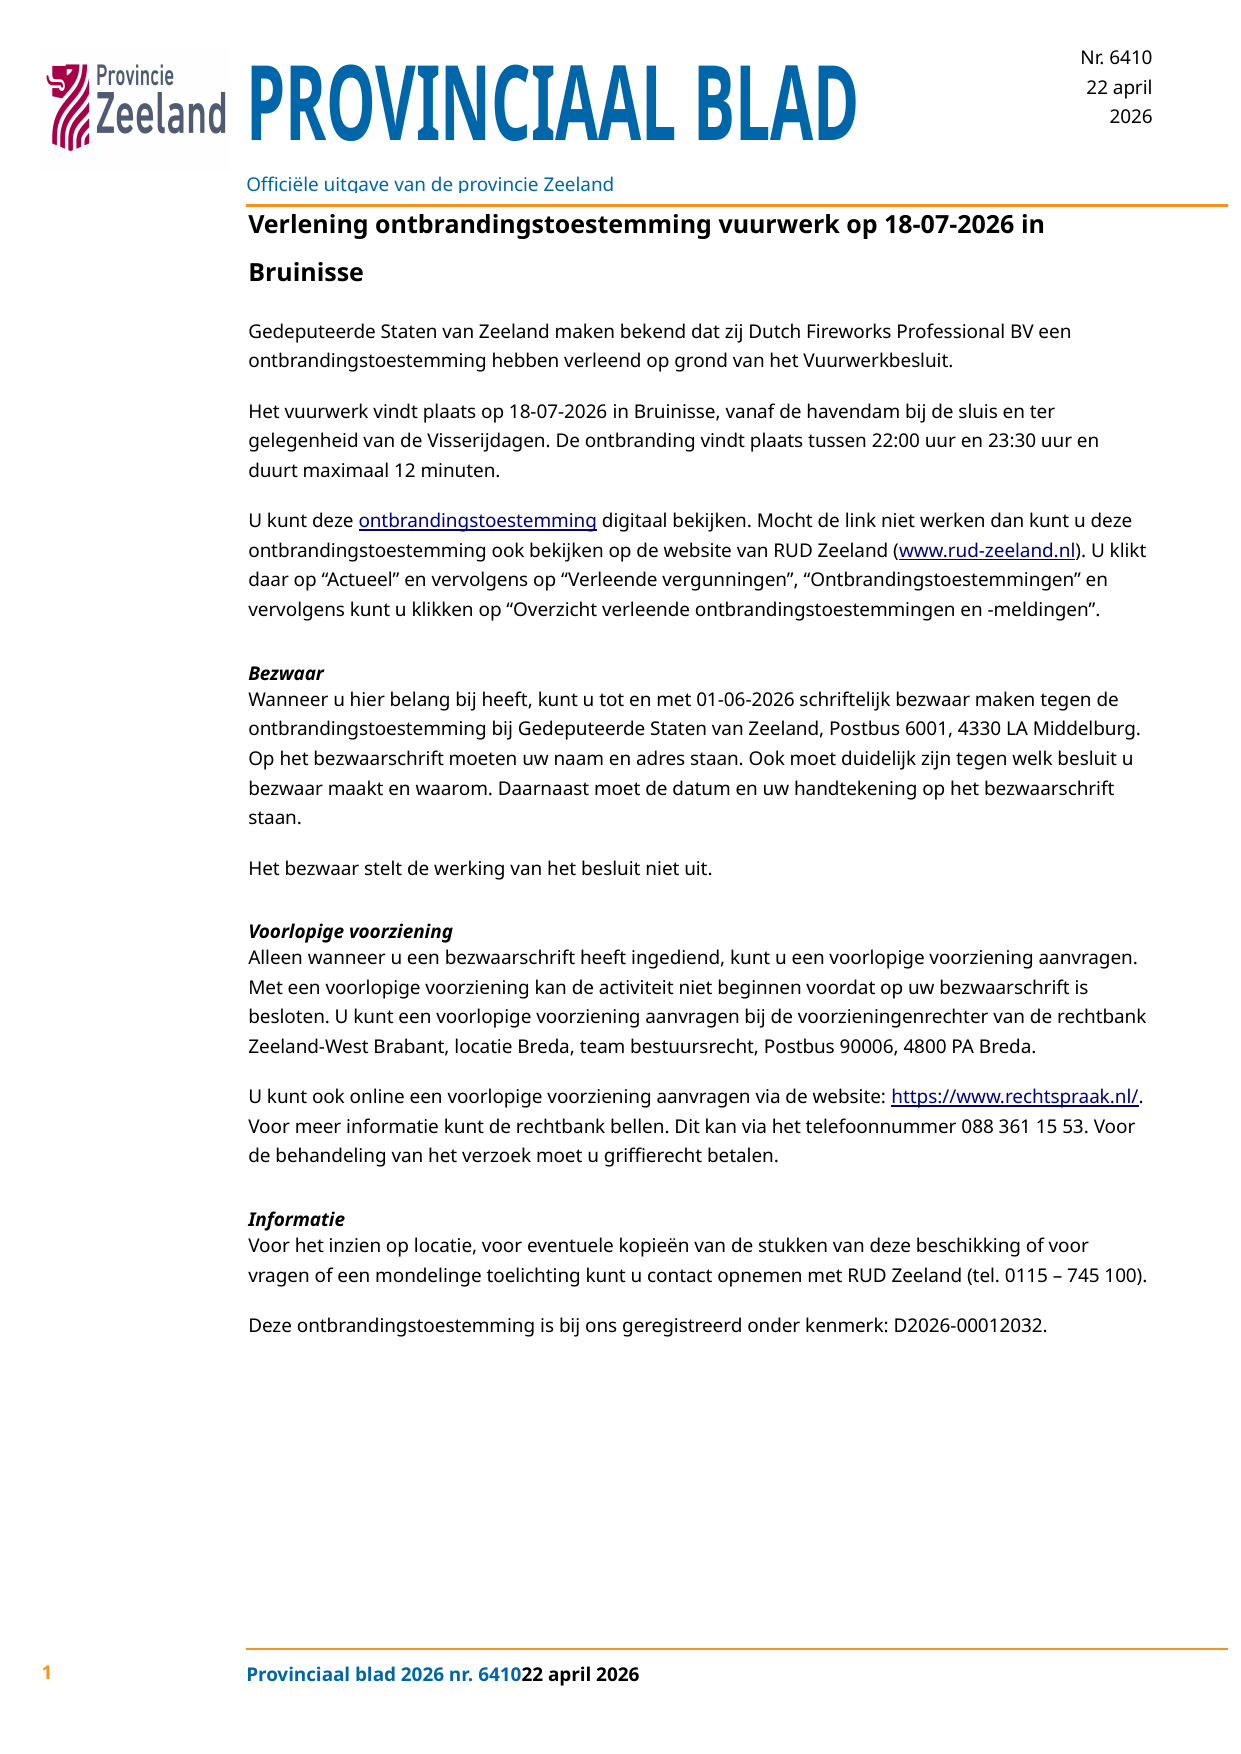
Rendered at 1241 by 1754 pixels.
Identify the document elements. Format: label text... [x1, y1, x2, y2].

text Informatie [248, 1207, 1152, 1232]
text Bezwaar [248, 660, 1152, 686]
text Voor het inzien op locatie, voor eventuele kopieën van de stukken van deze beschikking of voor vragen of een mondelinge toelichting kunt u contact opnemen met RUD Zeeland (tel. 0115 – 745 100). [248, 1232, 1152, 1288]
text Het bezwaar stelt de werking van het besluit niet uit. [248, 855, 1152, 880]
text Het vuurwerk vindt plaats op 18-07-2026 in Bruinisse, vanaf de havendam bij de sluis en ter gelegenheid van de Visserijdagen. De ontbranding vindt plaats tussen 22:00 uur en 23:30 uur en duurt maximaal 12 minuten. [248, 398, 1152, 483]
text Wanneer u hier belang bij heeft, kunt u tot en met 01-06-2026 schriftelijk bezwaar maken tegen de ontbrandingstoestemming bij Gedeputeerde Staten van Zeeland, Postbus 6001, 4330 LA Middelburg. Op het bezwaarschrift moeten uw naam en adres staan. Ook moet duidelijk zijn tegen welk besluit u bezwaar maakt en waarom. Daarnaast moet de datum en uw handtekening op het bezwaarschrift staan. [248, 686, 1152, 830]
text Deze ontbrandingstoestemming is bij ons geregistreerd onder kenmerk: D2026-00012032. [248, 1312, 1152, 1338]
text U kunt ook online een voorlopige voorziening aanvragen via de website: https://www.rechtspraak.nl/. Voor meer informatie kunt de rechtbank bellen. Dit kan via het telefoonnummer 088 361 15 53. Voor de behandeling van het verzoek moet u griffierecht betalen. [248, 1083, 1152, 1168]
text Alleen wanneer u een bezwaarschrift heeft ingediend, kunt u een voorlopige voorziening aanvragen. Met een voorlopige voorziening kan de activiteit niet beginnen voordat op uw bezwaarschrift is besloten. U kunt een voorlopige voorziening aanvragen bij de voorzieningenrechter van de rechtbank Zeeland-West Brabant, locatie Breda, team bestuursrecht, Postbus 90006, 4800 PA Breda. [248, 944, 1152, 1059]
text Gedeputeerde Staten van Zeeland maken bekend dat zij Dutch Fireworks Professional BV een ontbrandingstoestemming hebben verleend op grond van het Vuurwerkbesluit. [248, 318, 1152, 373]
text Voorlopige voorziening [248, 919, 1152, 944]
text U kunt deze ontbrandingstoestemming digitaal bekijken. Mocht de link niet werken dan kunt u deze ontbrandingstoestemming ook bekijken op de website van RUD Zeeland (www.rud-zeeland.nl). U klikt daar op “Actueel” en vervolgens op “Verleende vergunningen”, “Ontbrandingstoestemmingen” en vervolgens kunt u klikken op “Overzicht verleende ontbrandingstoestemmingen en -meldingen”. [248, 507, 1152, 622]
text Verlening ontbrandingstoestemming vuurwerk op 18-07-2026 in Bruinisse [248, 207, 1152, 288]
picture [41, 47, 231, 172]
